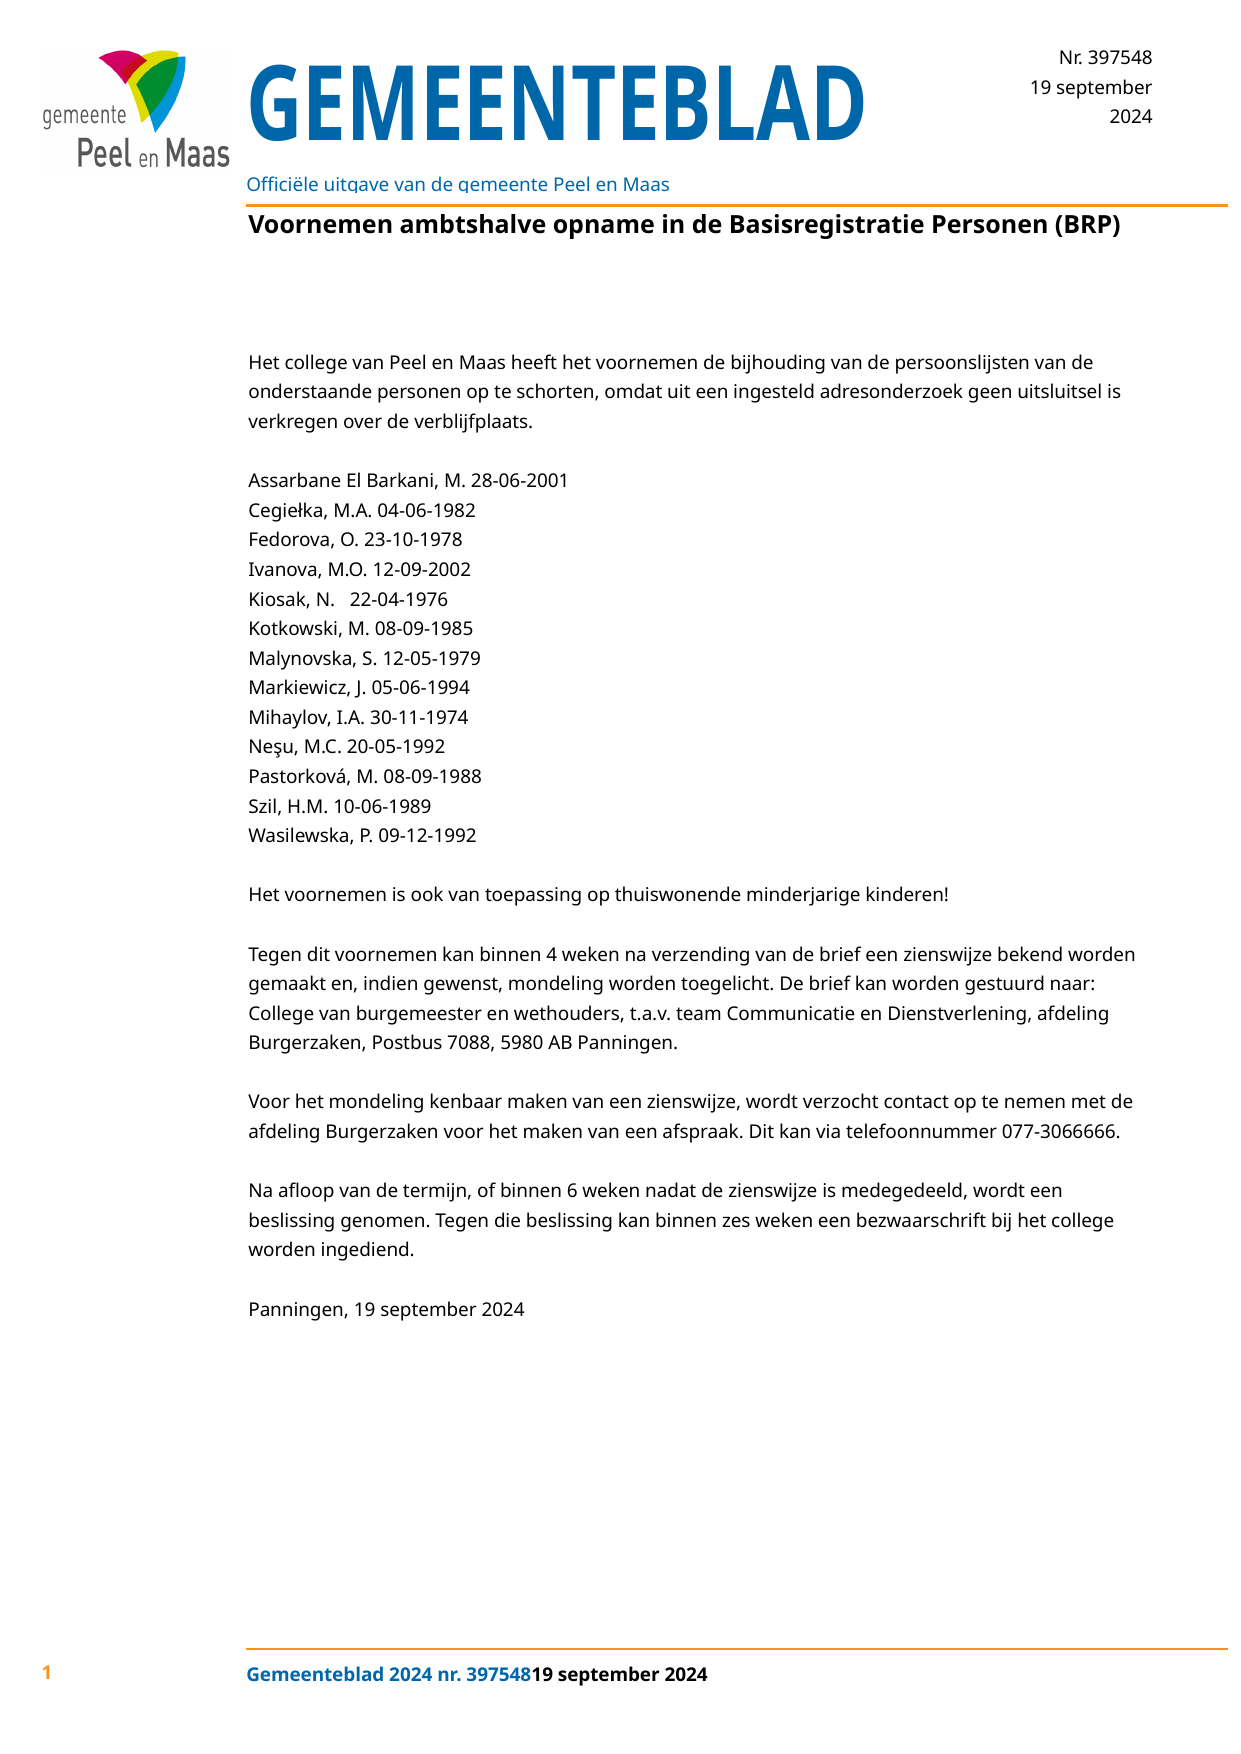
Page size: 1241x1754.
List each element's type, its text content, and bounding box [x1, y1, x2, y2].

text Neşu, M.C. 20-05-1992 [248, 734, 1152, 759]
text Malynovska, S. 12-05-1979 [248, 645, 1152, 671]
text Het voornemen is ook van toepassing op thuiswonende minderjarige kinderen! [248, 882, 1152, 907]
picture [41, 47, 231, 172]
text Mihaylov, I.A. 30-11-1974 [248, 704, 1152, 730]
text Cegiełka, M.A. 04-06-1982 [248, 497, 1152, 523]
text Ivanova, M.O. 12-09-2002 [248, 556, 1152, 582]
text Markiewicz, J. 05-06-1994 [248, 674, 1152, 700]
text Kotkowski, M. 08-09-1985 [248, 615, 1152, 641]
text Fedorova, O. 23-10-1978 [248, 527, 1152, 552]
text Szil, H.M. 10-06-1989 [248, 793, 1152, 819]
text Na afloop van de termijn, of binnen 6 weken nadat de zienswijze is medegedeeld, wordt een beslissing genomen. Tegen die beslissing kan binnen zes weken een bezwaarschrift bij het college worden ingediend. [248, 1177, 1152, 1262]
text Panningen, 19 september 2024 [248, 1296, 1152, 1322]
text Het college van Peel en Maas heeft het voornemen de bijhouding van de persoonslijsten van de onderstaande personen op te schorten, omdat uit een ingesteld adresonderzoek geen uitsluitsel is verkregen over de verblijfplaats. [248, 349, 1152, 434]
text Tegen dit voornemen kan binnen 4 weken na verzending van de brief een zienswijze bekend worden gemaakt en, indien gewenst, mondeling worden toegelicht. De brief kan worden gestuurd naar: College van burgemeester en wethouders, t.a.v. team Communicatie en Dienstverlening, afdeling Burgerzaken, Postbus 7088, 5980 AB Panningen. [248, 941, 1152, 1055]
text Voornemen ambtshalve opname in de Basisregistratie Personen (BRP) [248, 207, 1152, 241]
text Kiosak, N. 22-04-1976 [248, 586, 1152, 612]
text Voor het mondeling kenbaar maken van een zienswijze, wordt verzocht contact op te nemen met de afdeling Burgerzaken voor het maken van een afspraak. Dit kan via telefoonnummer 077-3066666. [248, 1089, 1152, 1144]
text Pastorková, M. 08-09-1988 [248, 763, 1152, 789]
text Assarbane El Barkani, M. 28-06-2001 [248, 467, 1152, 493]
text Wasilewska, P. 09-12-1992 [248, 822, 1152, 848]
